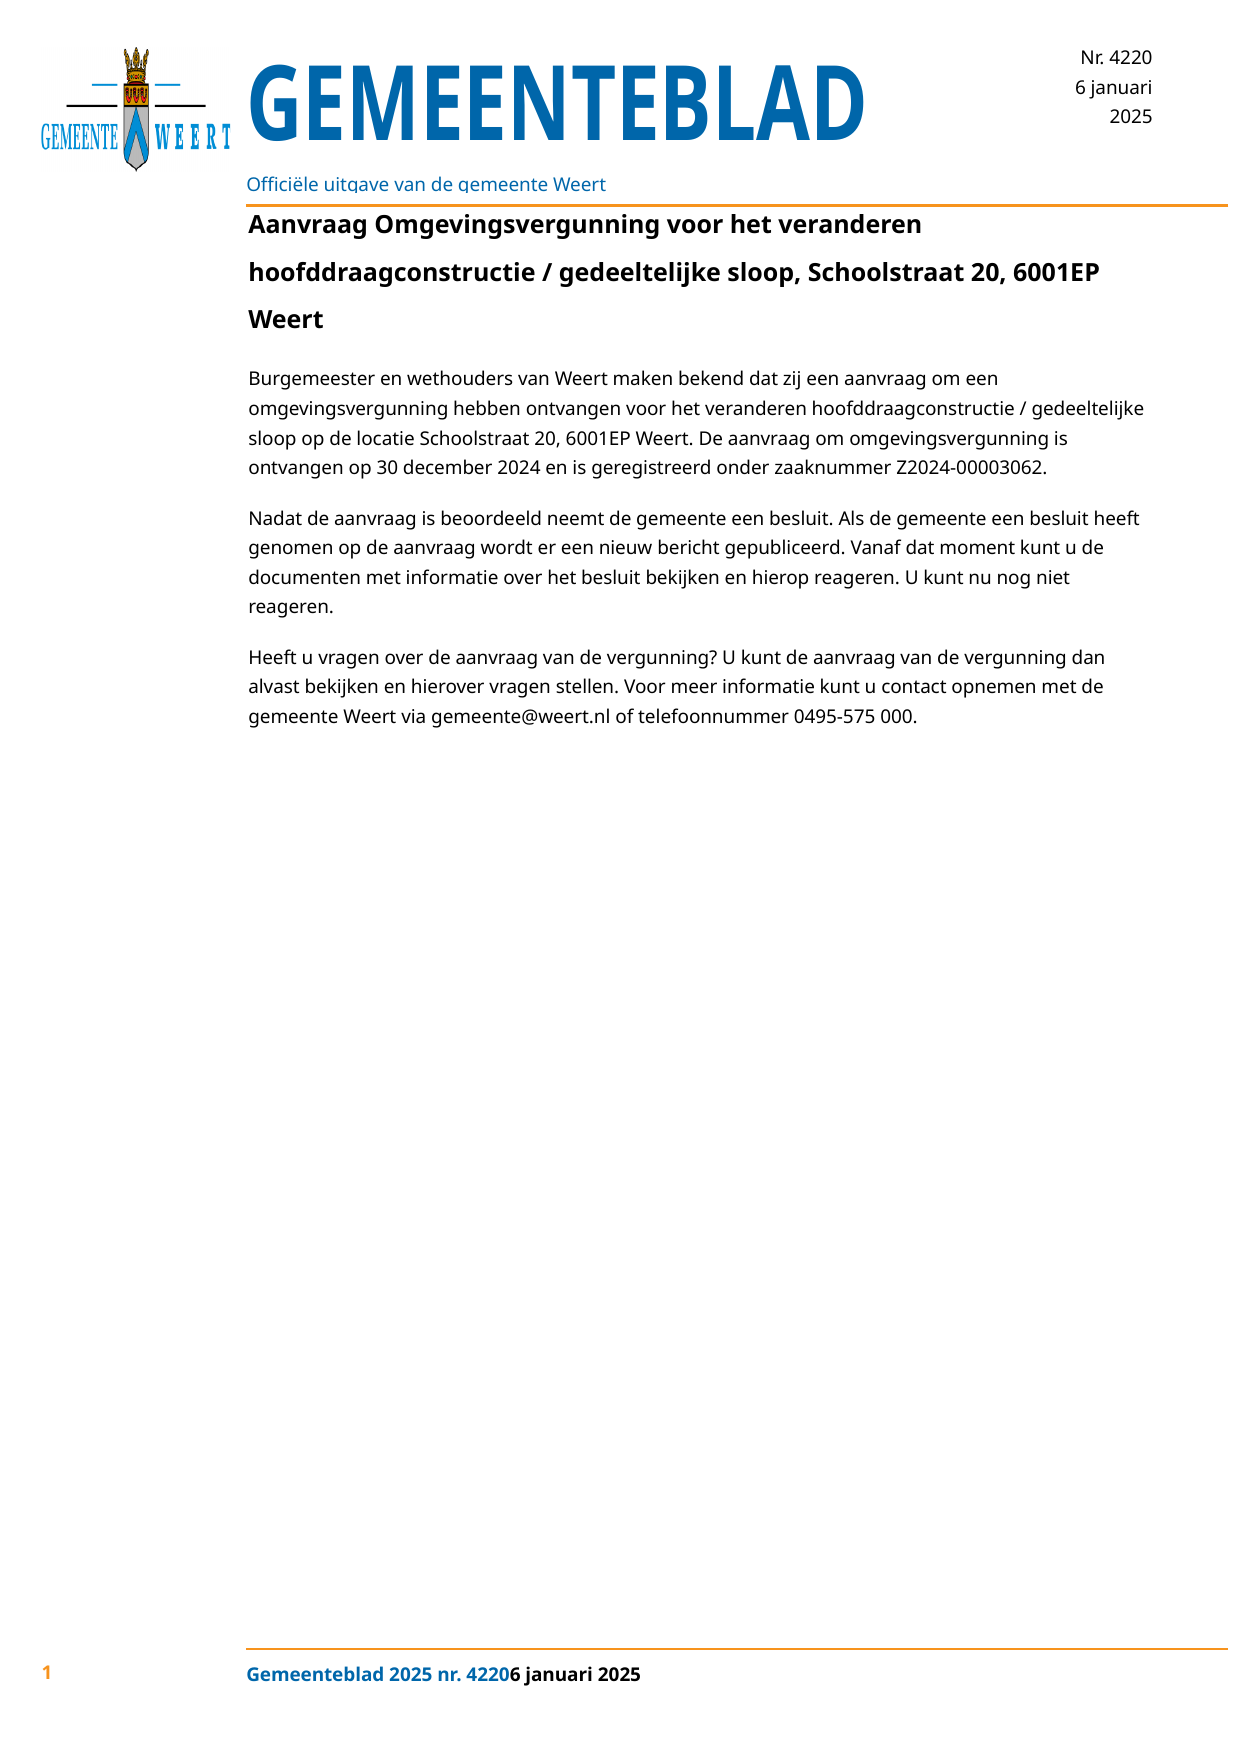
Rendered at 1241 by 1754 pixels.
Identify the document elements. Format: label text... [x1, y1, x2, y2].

text Nadat de aanvraag is beoordeeld neemt de gemeente een besluit. Als de gemeente een besluit heeft genomen op de aanvraag wordt er een nieuw bericht gepubliceerd. Vanaf dat moment kunt u de documenten met informatie over het besluit bekijken en hierop reageren. U kunt nu nog niet reageren. [248, 505, 1152, 619]
picture [41, 47, 231, 172]
text Aanvraag Omgevingsvergunning voor het veranderen hoofddraagconstructie / gedeeltelijke sloop, Schoolstraat 20, 6001EP Weert [248, 207, 1152, 336]
text Burgemeester en wethouders van Weert maken bekend dat zij een aanvraag om een omgevingsvergunning hebben ontvangen voor het veranderen hoofddraagconstructie / gedeeltelijke sloop op de locatie Schoolstraat 20, 6001EP Weert. De aanvraag om omgevingsvergunning is ontvangen op 30 december 2024 en is geregistreerd onder zaaknummer Z2024-00003062. [248, 366, 1152, 480]
text Heeft u vragen over de aanvraag van de vergunning? U kunt de aanvraag van de vergunning dan alvast bekijken en hierover vragen stellen. Voor meer informatie kunt u contact opnemen met de gemeente Weert via gemeente@weert.nl of telefoonnummer 0495-575 000. [248, 644, 1152, 729]
